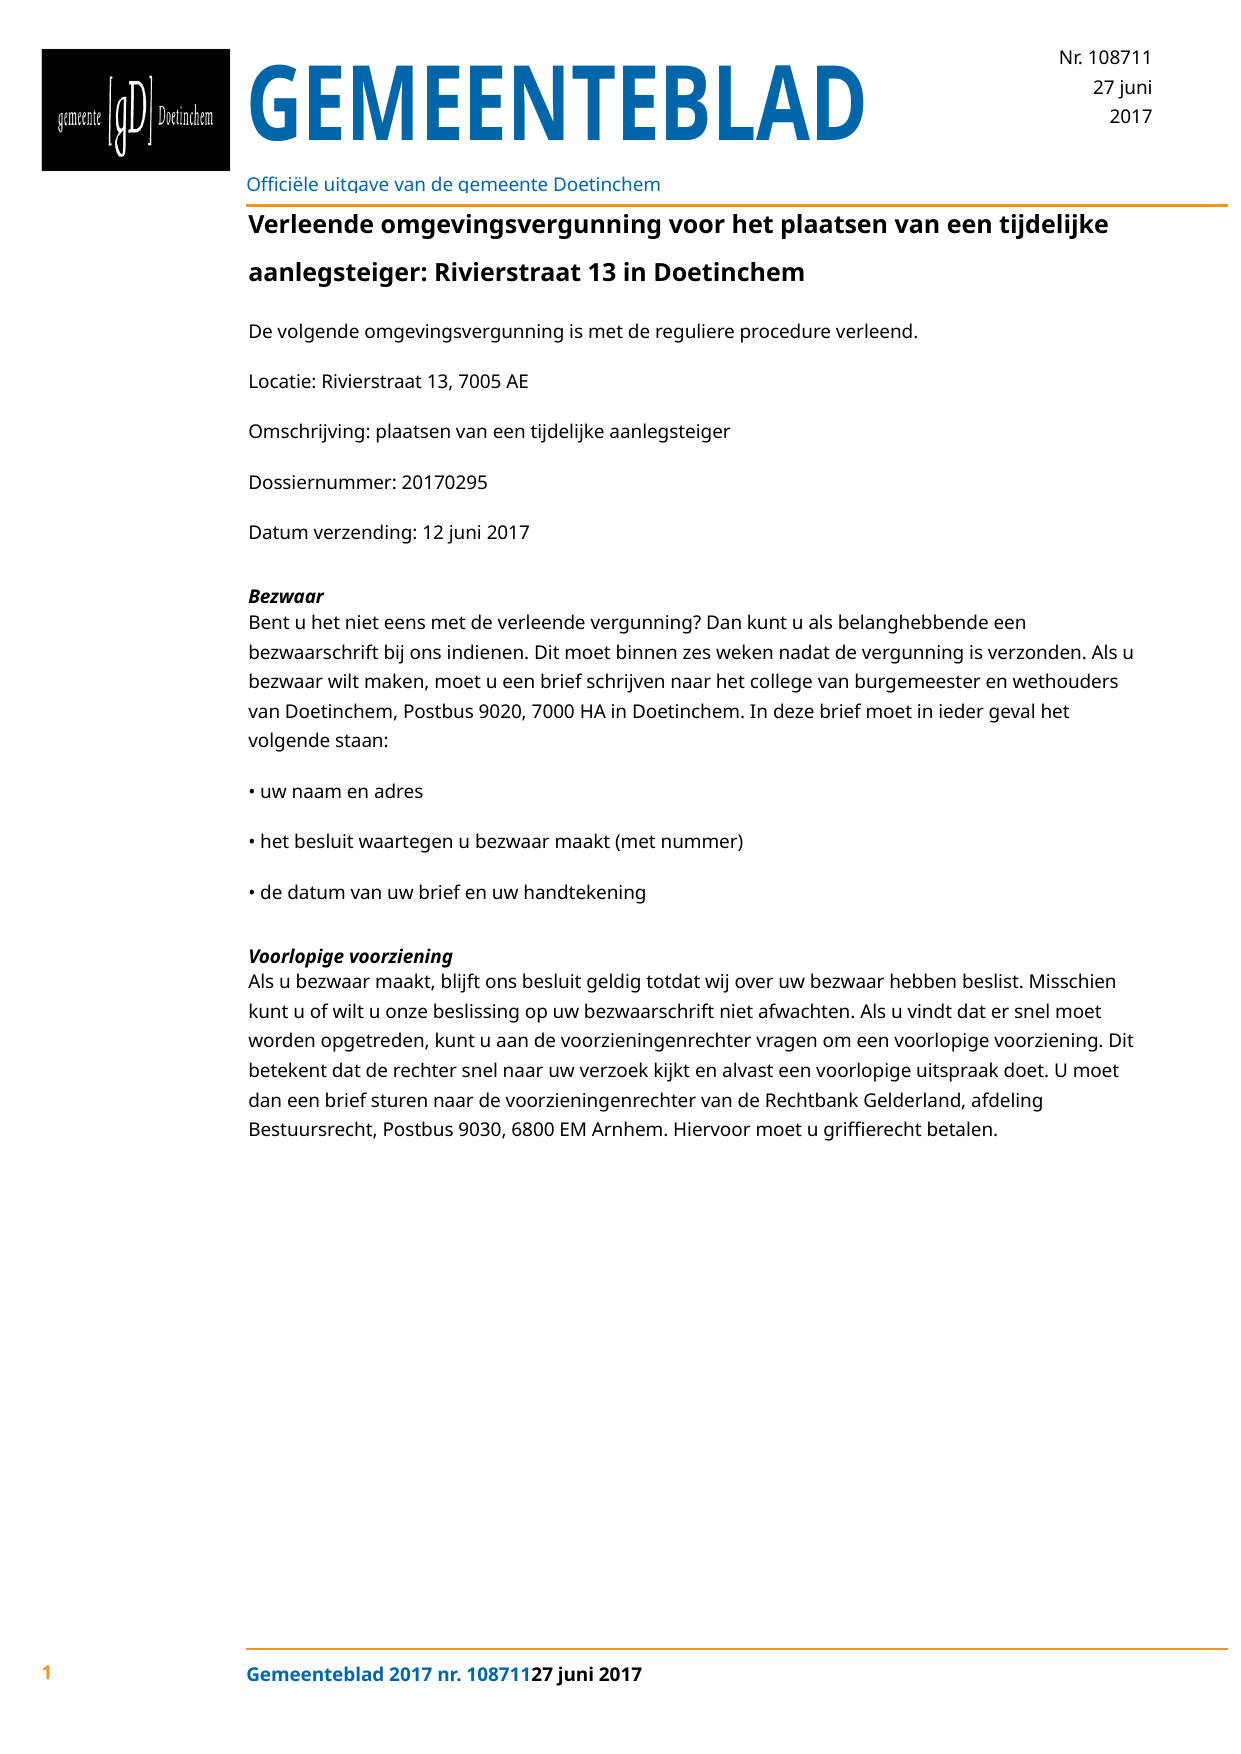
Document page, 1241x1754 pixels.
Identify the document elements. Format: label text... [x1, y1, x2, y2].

picture [41, 47, 231, 172]
text Bezwaar [248, 583, 1152, 609]
text Datum verzending: 12 juni 2017 [248, 519, 1152, 545]
text Locatie: Rivierstraat 13, 7005 AE [248, 368, 1152, 394]
text Als u bezwaar maakt, blijft ons besluit geldig totdat wij over uw bezwaar hebben beslist. Misschien kunt u of wilt u onze beslissing op uw bezwaarschrift niet afwachten. Als u vindt dat er snel moet worden opgetreden, kunt u aan de voorzieningenrechter vragen om een voorlopige voorziening. Dit betekent dat de rechter snel naar uw verzoek kijkt en alvast een voorlopige uitspraak doet. U moet dan een brief sturen naar de voorzieningenrechter van de Rechtbank Gelderland, afdeling Bestuursrecht, Postbus 9030, 6800 EM Arnhem. Hiervoor moet u griffierecht betalen. [248, 968, 1152, 1142]
text De volgende omgevingsvergunning is met de reguliere procedure verleend. [248, 318, 1152, 344]
text Verleende omgevingsvergunning voor het plaatsen van een tijdelijke aanlegsteiger: Rivierstraat 13 in Doetinchem [248, 207, 1152, 288]
text • het besluit waartegen u bezwaar maakt (met nummer) [248, 828, 1152, 854]
text Omschrijving: plaatsen van een tijdelijke aanlegsteiger [248, 419, 1152, 444]
text • de datum van uw brief en uw handtekening [248, 879, 1152, 904]
text Bent u het niet eens met de verleende vergunning? Dan kunt u als belanghebbende een bezwaarschrift bij ons indienen. Dit moet binnen zes weken nadat de vergunning is verzonden. Als u bezwaar wilt maken, moet u een brief schrijven naar het college van burgemeester en wethouders van Doetinchem, Postbus 9020, 7000 HA in Doetinchem. In deze brief moet in ieder geval het volgende staan: [248, 609, 1152, 753]
text Voorlopige voorziening [248, 943, 1152, 968]
text • uw naam en adres [248, 778, 1152, 804]
text Dossiernummer: 20170295 [248, 469, 1152, 495]
